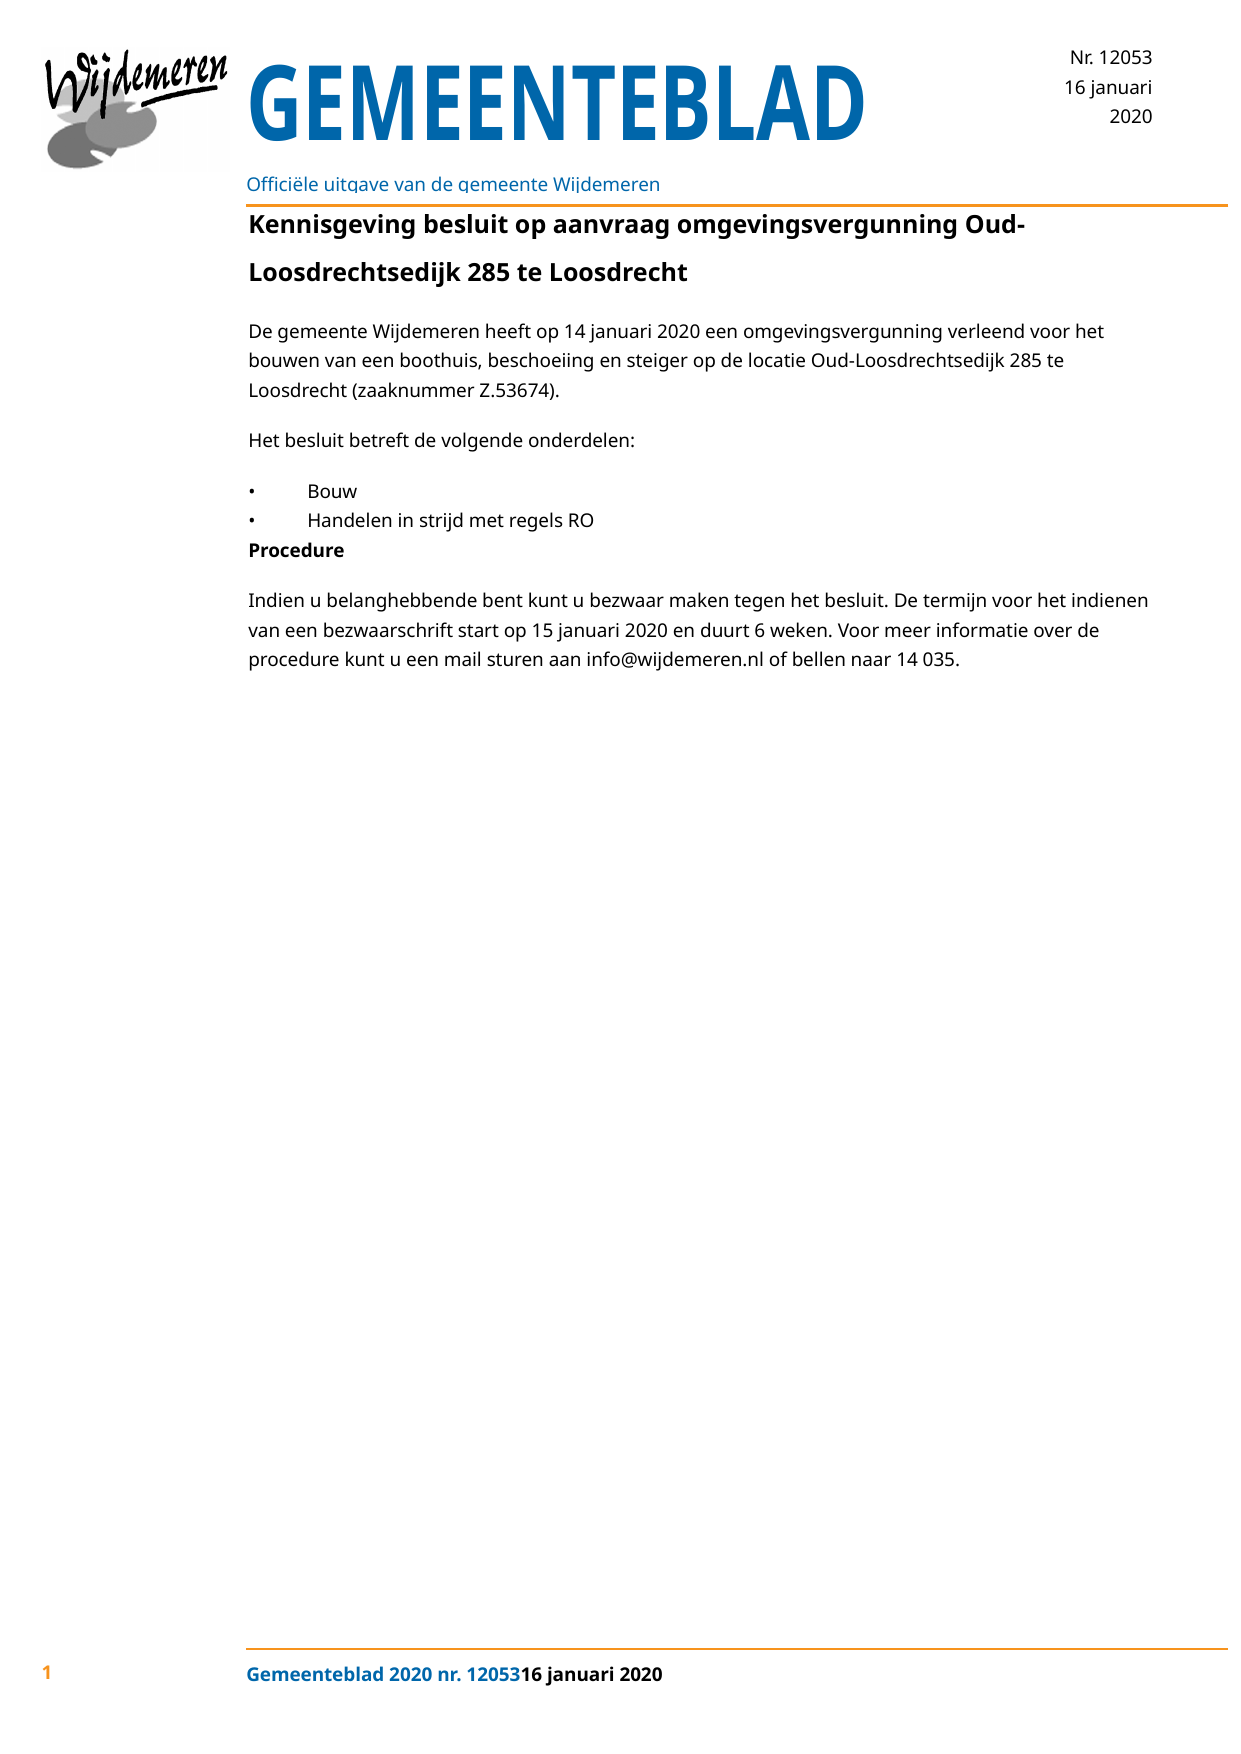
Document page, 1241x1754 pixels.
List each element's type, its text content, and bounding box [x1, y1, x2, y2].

list Handelen in strijd met regels RO [248, 507, 1152, 533]
text De gemeente Wijdemeren heeft op 14 januari 2020 een omgevingsvergunning verleend voor het bouwen van een boothuis, beschoeiing en steiger op de locatie Oud-Loosdrechtsedijk 285 te Loosdrecht (zaaknummer Z.53674). [248, 318, 1152, 403]
list Bouw [248, 478, 1152, 504]
text Procedure [248, 537, 1152, 563]
text Indien u belanghebbende bent kunt u bezwaar maken tegen het besluit. De termijn voor het indienen van een bezwaarschrift start op 15 januari 2020 en duurt 6 weken. Voor meer informatie over de procedure kunt u een mail sturen aan info@wijdemeren.nl of bellen naar 14 035. [248, 587, 1152, 672]
text Kennisgeving besluit op aanvraag omgevingsvergunning Oud-Loosdrechtsedijk 285 te Loosdrecht [248, 207, 1152, 288]
text Het besluit betreft de volgende onderdelen: [248, 427, 1152, 453]
picture [41, 47, 231, 172]
